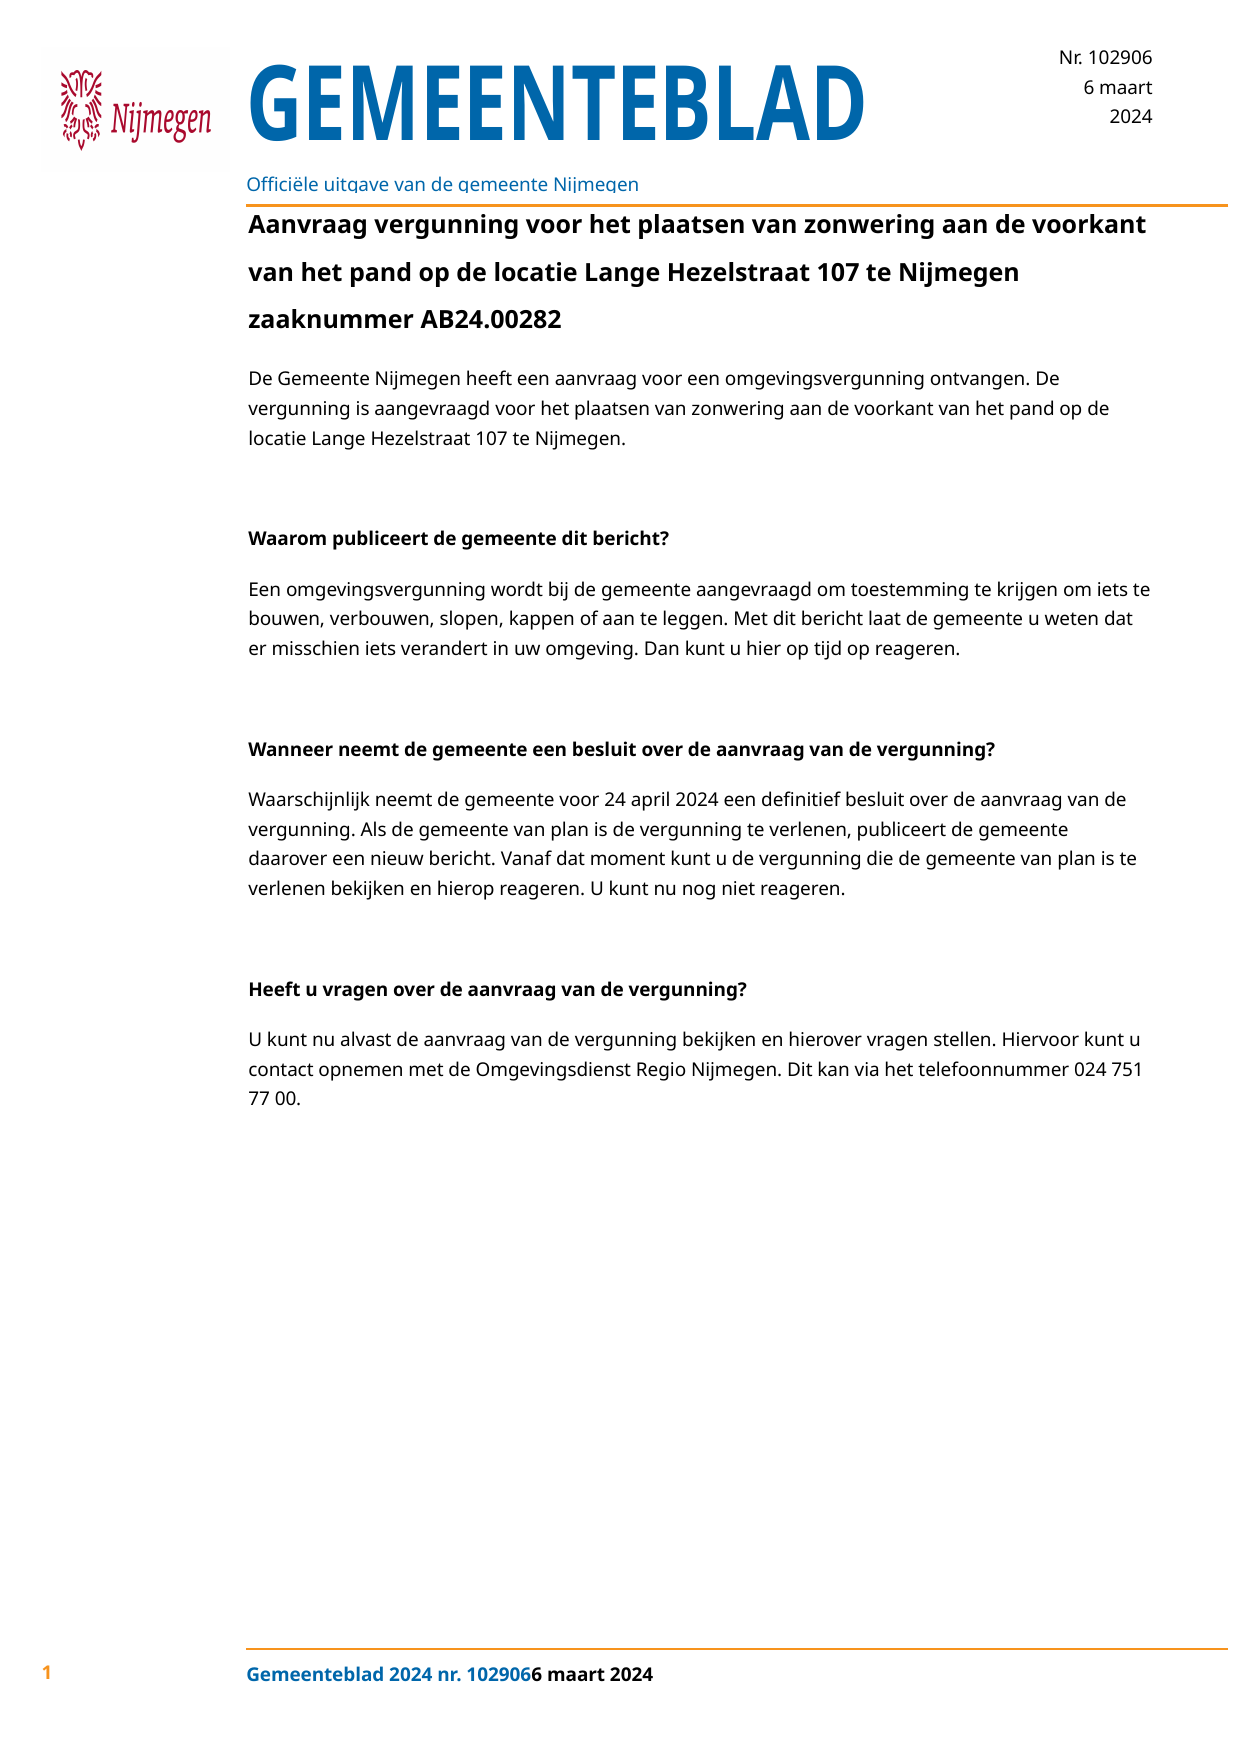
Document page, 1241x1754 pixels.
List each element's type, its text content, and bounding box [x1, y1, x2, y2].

text Heeft u vragen over de aanvraag van de vergunning? [248, 976, 1152, 1002]
picture [41, 47, 231, 172]
text Wanneer neemt de gemeente een besluit over de aanvraag van de vergunning? [248, 736, 1152, 762]
text Waarom publiceert de gemeente dit bericht? [248, 526, 1152, 551]
text U kunt nu alvast de aanvraag van de vergunning bekijken en hierover vragen stellen. Hiervoor kunt u contact opnemen met de Omgevingsdienst Regio Nijmegen. Dit kan via het telefoonnummer 024 751 77 00. [248, 1026, 1152, 1111]
text Een omgevingsvergunning wordt bij de gemeente aangevraagd om toestemming te krijgen om iets te bouwen, verbouwen, slopen, kappen of aan te leggen. Met dit bericht laat de gemeente u weten dat er misschien iets verandert in uw omgeving. Dan kunt u hier op tijd op reageren. [248, 576, 1152, 661]
text De Gemeente Nijmegen heeft een aanvraag voor een omgevingsvergunning ontvangen. De vergunning is aangevraagd voor het plaatsen van zonwering aan de voorkant van het pand op de locatie Lange Hezelstraat 107 te Nijmegen. [248, 366, 1152, 450]
text Aanvraag vergunning voor het plaatsen van zonwering aan de voorkant van het pand op de locatie Lange Hezelstraat 107 te Nijmegen zaaknummer AB24.00282 [248, 207, 1152, 336]
text Waarschijnlijk neemt de gemeente voor 24 april 2024 een definitief besluit over de aanvraag van de vergunning. Als de gemeente van plan is de vergunning te verlenen, publiceert de gemeente daarover een nieuw bericht. Vanaf dat moment kunt u de vergunning die de gemeente van plan is te verlenen bekijken en hierop reageren. U kunt nu nog niet reageren. [248, 786, 1152, 901]
